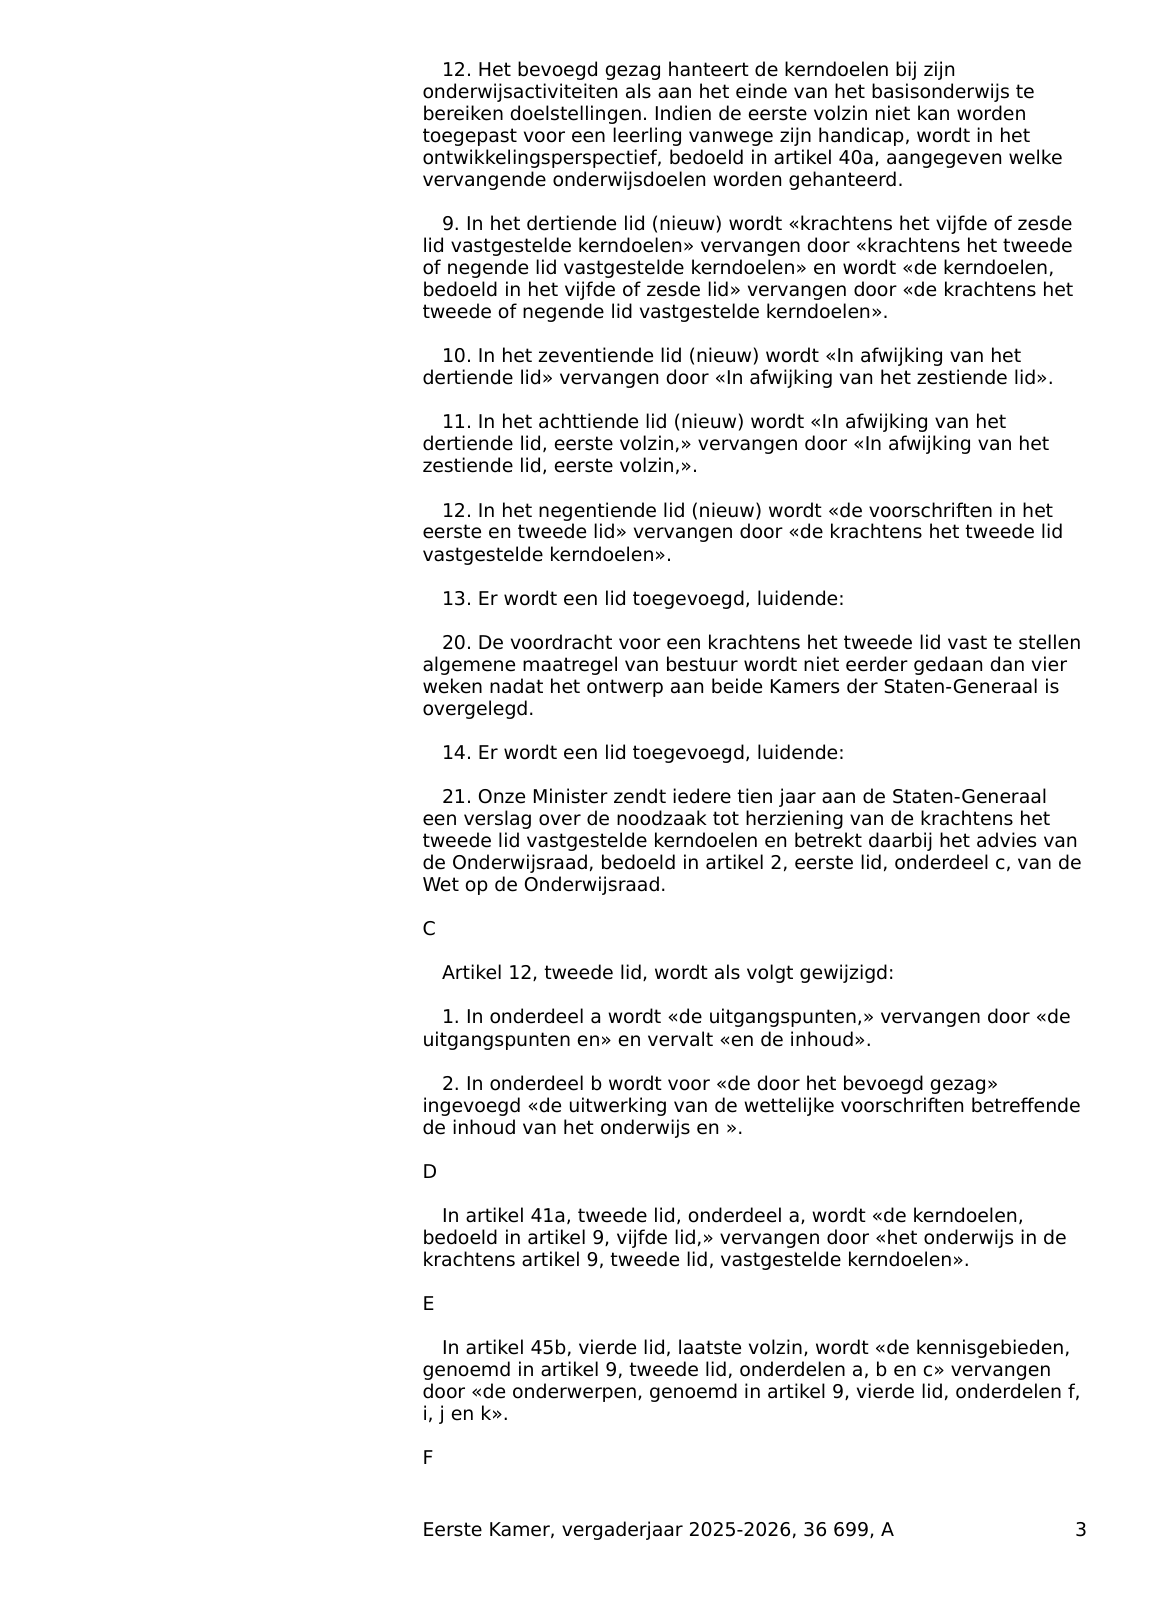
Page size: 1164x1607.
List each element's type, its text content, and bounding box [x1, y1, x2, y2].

text 9. In het dertiende lid (nieuw) wordt «krachtens het vijfde of zesde lid vastgestelde kerndoelen» vervangen door «krachtens het tweede of negende lid vastgestelde kerndoelen» en wordt «de kerndoelen, bedoeld in het vijfde of zesde lid» vervangen door «de krachtens het tweede of negende lid vastgestelde kerndoelen». [422, 213, 1087, 323]
text 20. De voordracht voor een krachtens het tweede lid vast te stellen algemene maatregel van bestuur wordt niet eerder gedaan dan vier weken nadat het ontwerp aan beide Kamers der Staten-Generaal is overgelegd. [422, 632, 1087, 720]
text 14. Er wordt een lid toegevoegd, luidende: [422, 742, 1087, 764]
text 11. In het achttiende lid (nieuw) wordt «In afwijking van het dertiende lid, eerste volzin,» vervangen door «In afwijking van het zestiende lid, eerste volzin,». [422, 411, 1087, 477]
text F [422, 1447, 1087, 1469]
text 1. In onderdeel a wordt «de uitgangspunten,» vervangen door «de uitgangspunten en» en vervalt «en de inhoud». [422, 1006, 1087, 1050]
text 13. Er wordt een lid toegevoegd, luidende: [422, 588, 1087, 609]
text 12. Het bevoegd gezag hanteert de kerndoelen bij zijn onderwijsactiviteiten als aan het einde van het basisonderwijs te bereiken doelstellingen. Indien de eerste volzin niet kan worden toegepast voor een leerling vanwege zijn handicap, wordt in het ontwikkelingsperspectief, bedoeld in artikel 40a, aangegeven welke vervangende onderwijsdoelen worden gehanteerd. [422, 59, 1087, 191]
text 2. In onderdeel b wordt voor «de door het bevoegd gezag» ingevoegd «de uitwerking van de wettelijke voorschriften betreffende de inhoud van het onderwijs en ». [422, 1073, 1087, 1138]
text D [422, 1161, 1087, 1183]
text E [422, 1293, 1087, 1315]
text 21. Onze Minister zendt iedere tien jaar aan de Staten-Generaal een verslag over de noodzaak tot herziening van de krachtens het tweede lid vastgestelde kerndoelen en betrekt daarbij het advies van de Onderwijsraad, bedoeld in artikel 2, eerste lid, onderdeel c, van de Wet op de Onderwijsraad. [422, 786, 1087, 896]
text Artikel 12, tweede lid, wordt als volgt gewijzigd: [422, 962, 1087, 984]
text 12. In het negentiende lid (nieuw) wordt «de voorschriften in het eerste en tweede lid» vervangen door «de krachtens het tweede lid vastgestelde kerndoelen». [422, 499, 1087, 565]
text In artikel 41a, tweede lid, onderdeel a, wordt «de kerndoelen, bedoeld in artikel 9, vijfde lid,» vervangen door «het onderwijs in de krachtens artikel 9, tweede lid, vastgestelde kerndoelen». [422, 1205, 1087, 1271]
text C [422, 918, 1087, 940]
text 10. In het zeventiende lid (nieuw) wordt «In afwijking van het dertiende lid» vervangen door «In afwijking van het zestiende lid». [422, 345, 1087, 389]
text In artikel 45b, vierde lid, laatste volzin, wordt «de kennisgebieden, genoemd in artikel 9, tweede lid, onderdelen a, b en c» vervangen door «de onderwerpen, genoemd in artikel 9, vierde lid, onderdelen f, i, j en k». [422, 1337, 1087, 1425]
